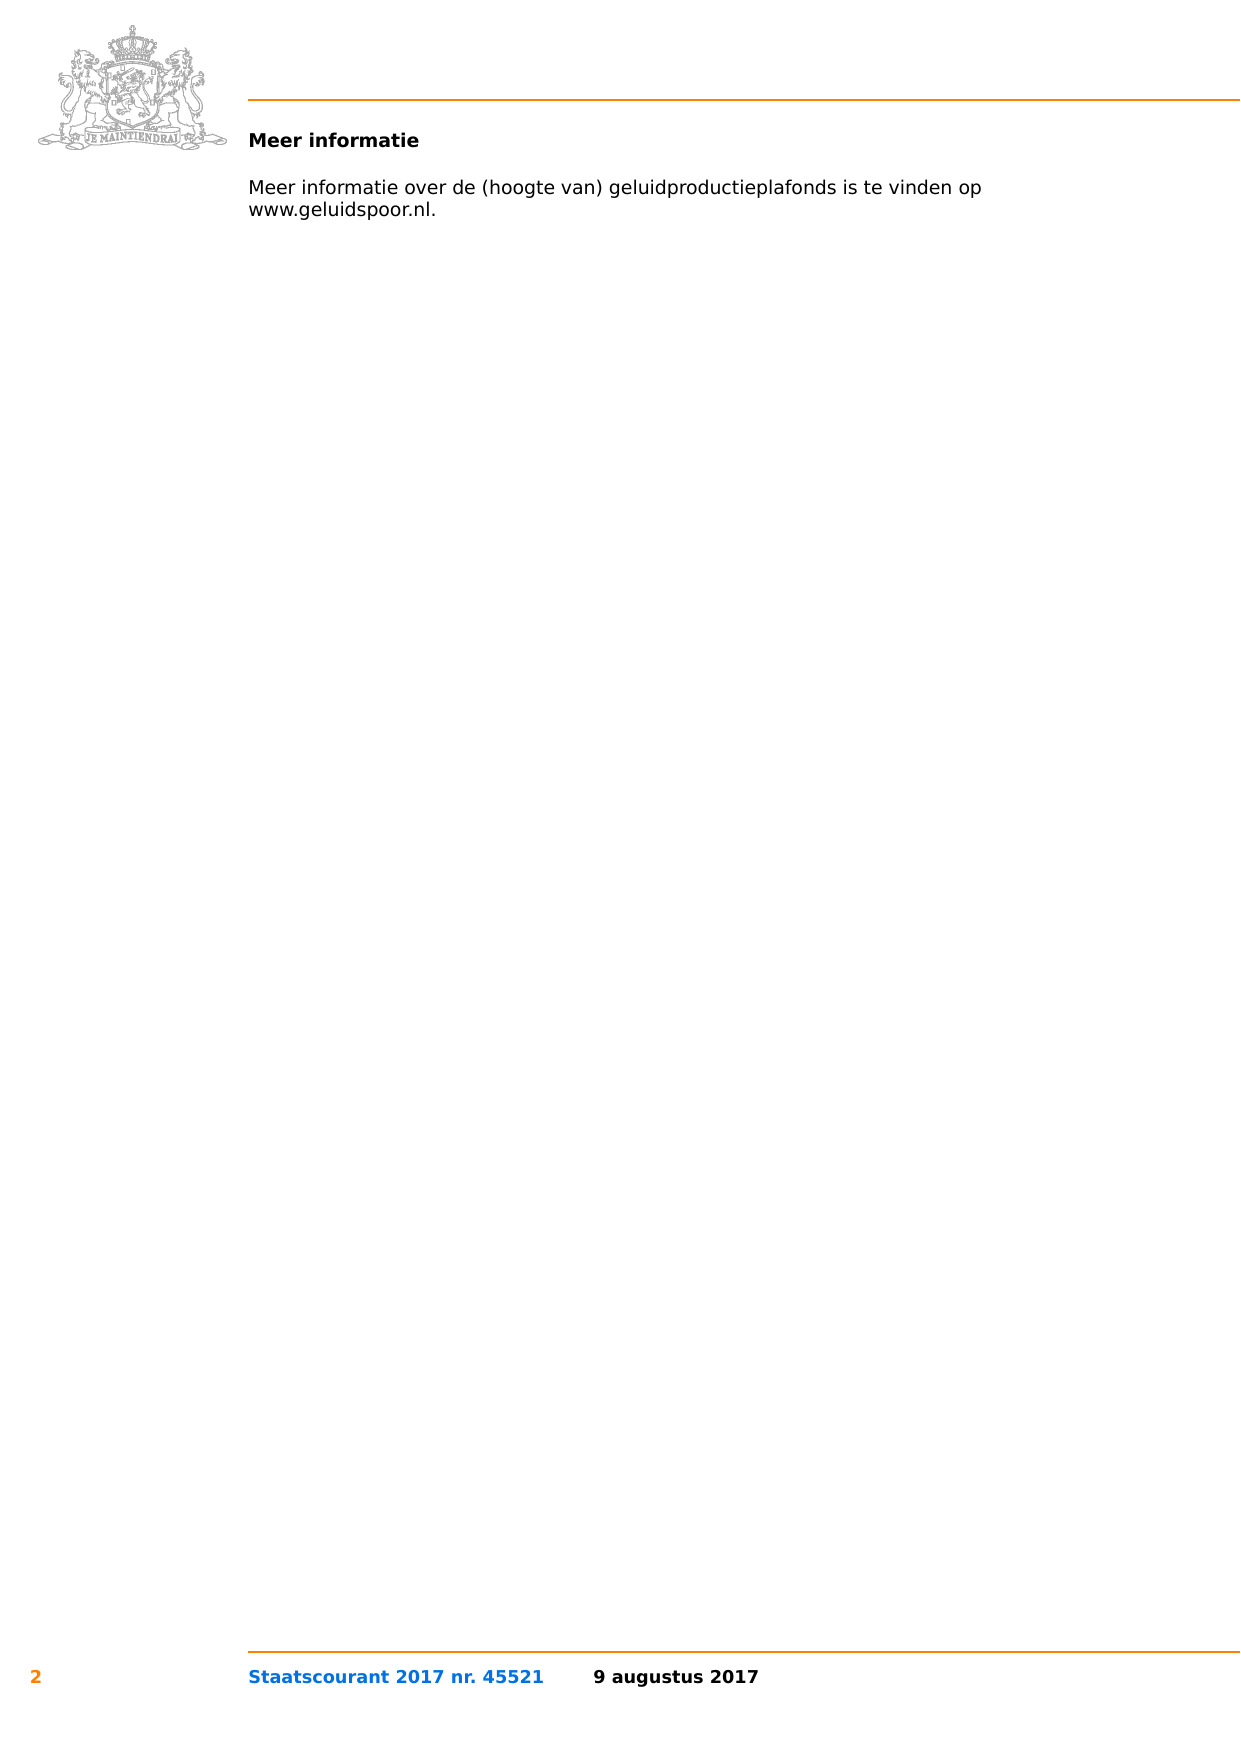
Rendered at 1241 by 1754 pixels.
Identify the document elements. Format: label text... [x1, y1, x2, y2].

text Meer informatie over de (hoogte van) geluidproductieplafonds is te vinden op www.geluidspoor.nl. [248, 177, 1163, 221]
subtitle Meer informatie [248, 130, 1163, 152]
picture [38, 25, 227, 150]
